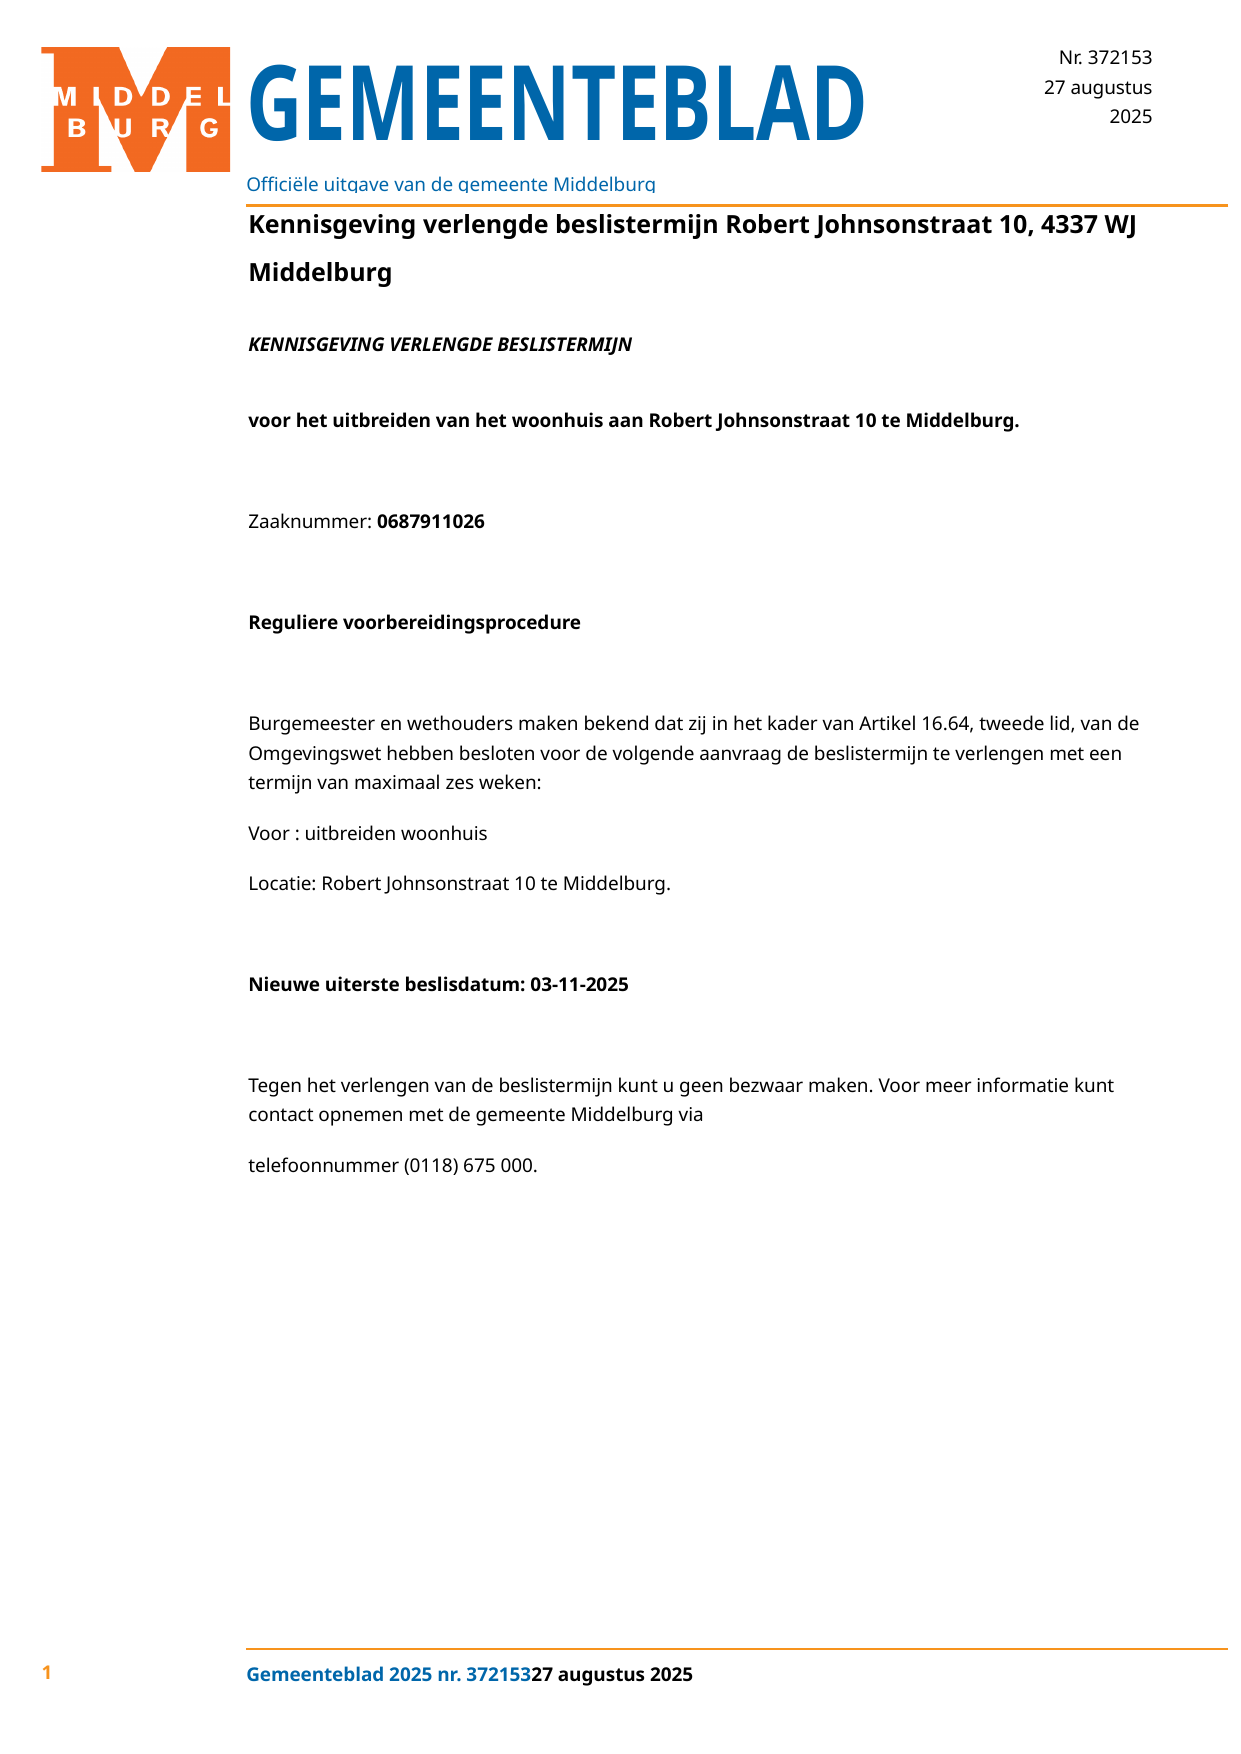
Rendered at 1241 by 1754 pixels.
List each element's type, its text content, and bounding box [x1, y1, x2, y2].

text Reguliere voorbereidingsprocedure [248, 609, 1152, 635]
text KENNISGEVING VERLENGDE BESLISTERMIJN [248, 331, 1152, 357]
text Voor : uitbreiden woonhuis [248, 820, 1152, 845]
picture [41, 47, 231, 172]
text Nieuwe uiterste beslisdatum: 03-11-2025 [248, 971, 1152, 997]
text Kennisgeving verlengde beslistermijn Robert Johnsonstraat 10, 4337 WJ Middelburg [248, 207, 1152, 288]
text voor het uitbreiden van het woonhuis aan Robert Johnsonstraat 10 te Middelburg. [248, 408, 1152, 433]
text Locatie: Robert Johnsonstraat 10 te Middelburg. [248, 870, 1152, 896]
text telefoonnummer (0118) 675 000. [248, 1152, 1152, 1177]
text Zaaknummer: 0687911026 [248, 508, 1152, 534]
text Burgemeester en wethouders maken bekend dat zij in het kader van Artikel 16.64, tweede lid, van de Omgevingswet hebben besloten voor de volgende aanvraag de beslistermijn te verlengen met een termijn van maximaal zes weken: [248, 710, 1152, 795]
text Tegen het verlengen van de beslistermijn kunt u geen bezwaar maken. Voor meer informatie kunt contact opnemen met de gemeente Middelburg via [248, 1072, 1152, 1127]
